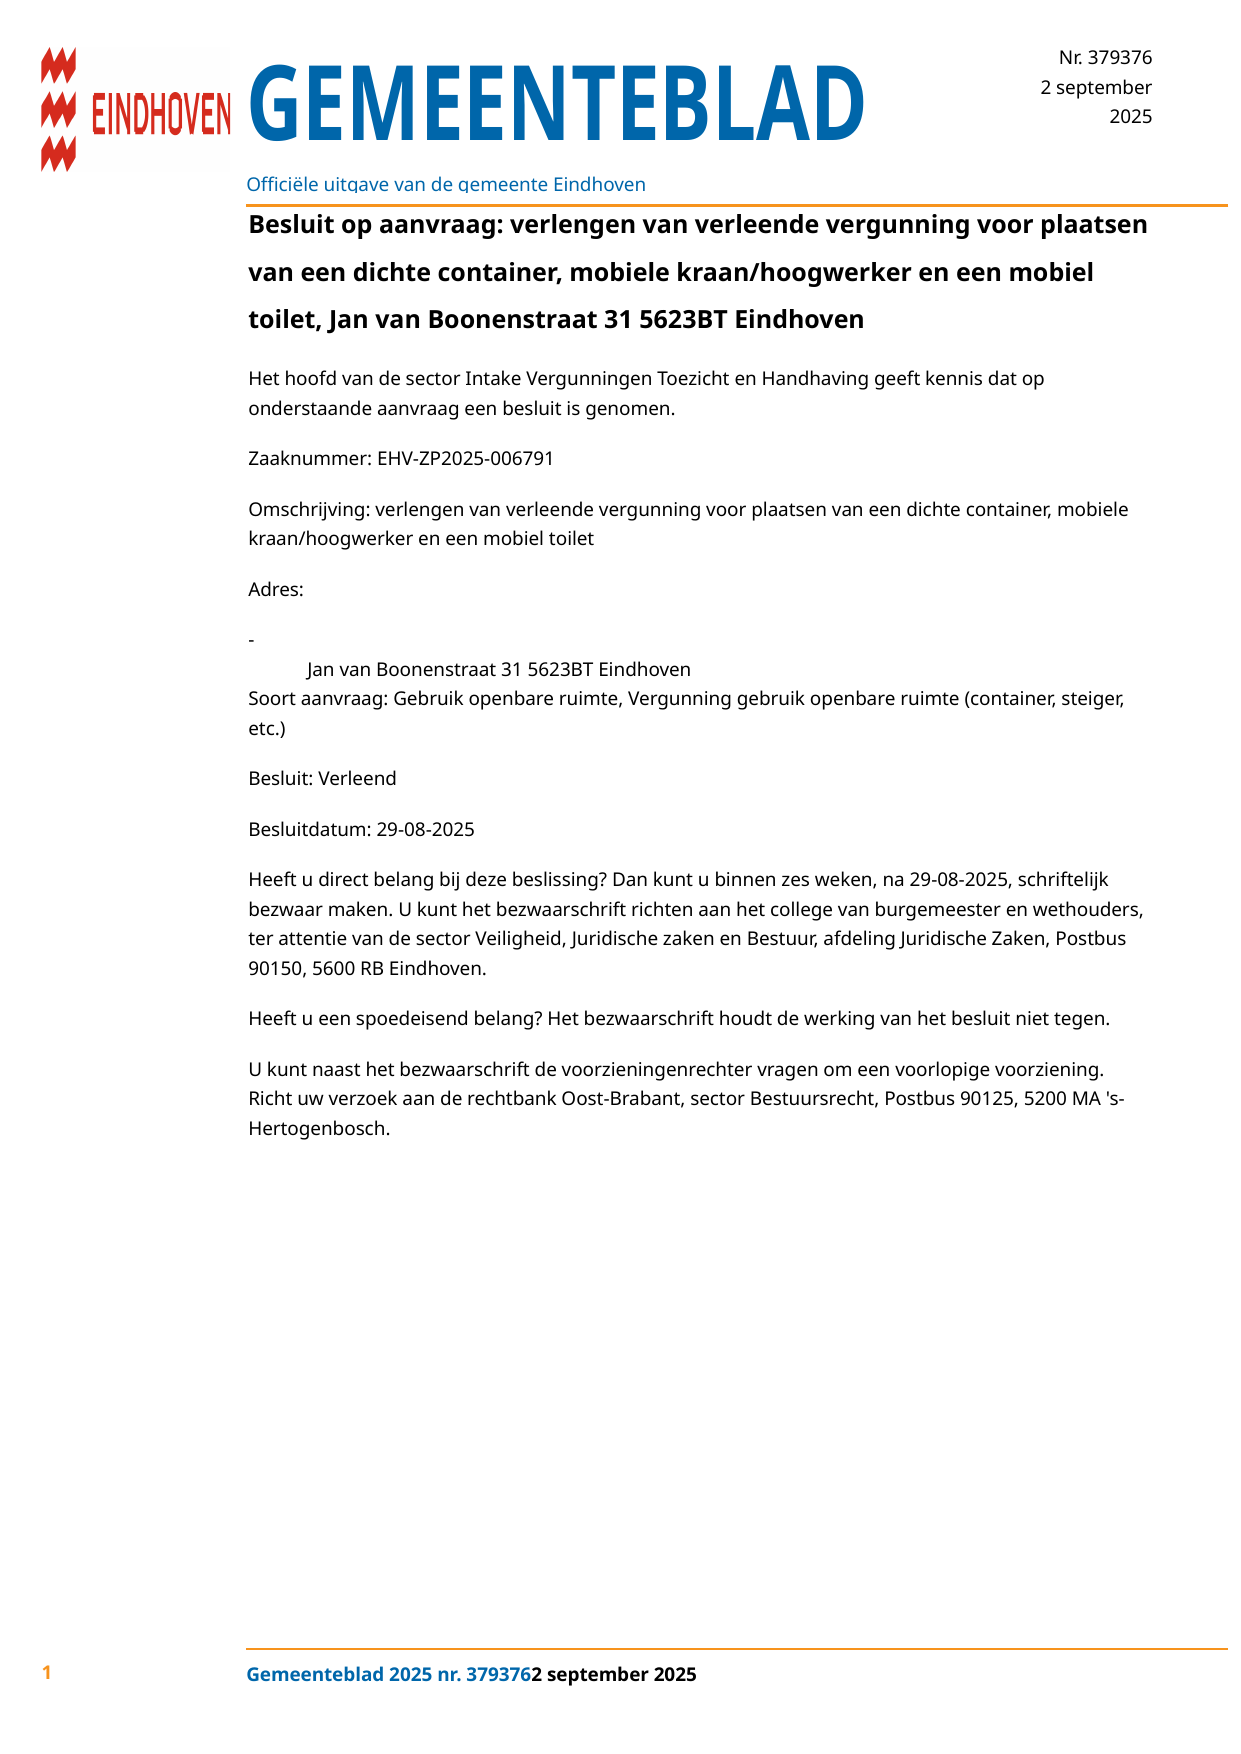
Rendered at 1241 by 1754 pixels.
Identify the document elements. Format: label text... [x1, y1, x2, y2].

text Besluitdatum: 29-08-2025 [248, 816, 1152, 842]
picture [41, 47, 231, 172]
text Heeft u een spoedeisend belang? Het bezwaarschrift houdt de werking van het besluit niet tegen. [248, 1006, 1152, 1031]
text Besluit op aanvraag: verlengen van verleende vergunning voor plaatsen van een dichte container, mobiele kraan/hoogwerker en een mobiel toilet, Jan van Boonenstraat 31 5623BT Eindhoven [248, 207, 1152, 336]
text Besluit: Verleend [248, 766, 1152, 791]
text Adres: [248, 576, 1152, 602]
text Soort aanvraag: Gebruik openbare ruimte, Vergunning gebruik openbare ruimte (container, steiger, etc.) [248, 686, 1152, 741]
text Het hoofd van de sector Intake Vergunningen Toezicht en Handhaving geeft kennis dat op onderstaande aanvraag een besluit is genomen. [248, 366, 1152, 421]
text U kunt naast het bezwaarschrift de voorzieningenrechter vragen om een voorlopige voorziening. Richt uw verzoek aan de rechtbank Oost-Brabant, sector Bestuursrecht, Postbus 90125, 5200 MA 's-Hertogenbosch. [248, 1056, 1152, 1141]
text Omschrijving: verlengen van verleende vergunning voor plaatsen van een dichte container, mobiele kraan/hoogwerker en een mobiel toilet [248, 496, 1152, 551]
text Zaaknummer: EHV-ZP2025-006791 [248, 446, 1152, 471]
text Heeft u direct belang bij deze beslissing? Dan kunt u binnen zes weken, na 29-08-2025, schriftelijk bezwaar maken. U kunt het bezwaarschrift richten aan het college van burgemeester en wethouders, ter attentie van de sector Veiligheid, Juridische zaken en Bestuur, afdeling Juridische Zaken, Postbus 90150, 5600 RB Eindhoven. [248, 866, 1152, 981]
list Jan van Boonenstraat 31 5623BT Eindhoven [248, 656, 1152, 682]
